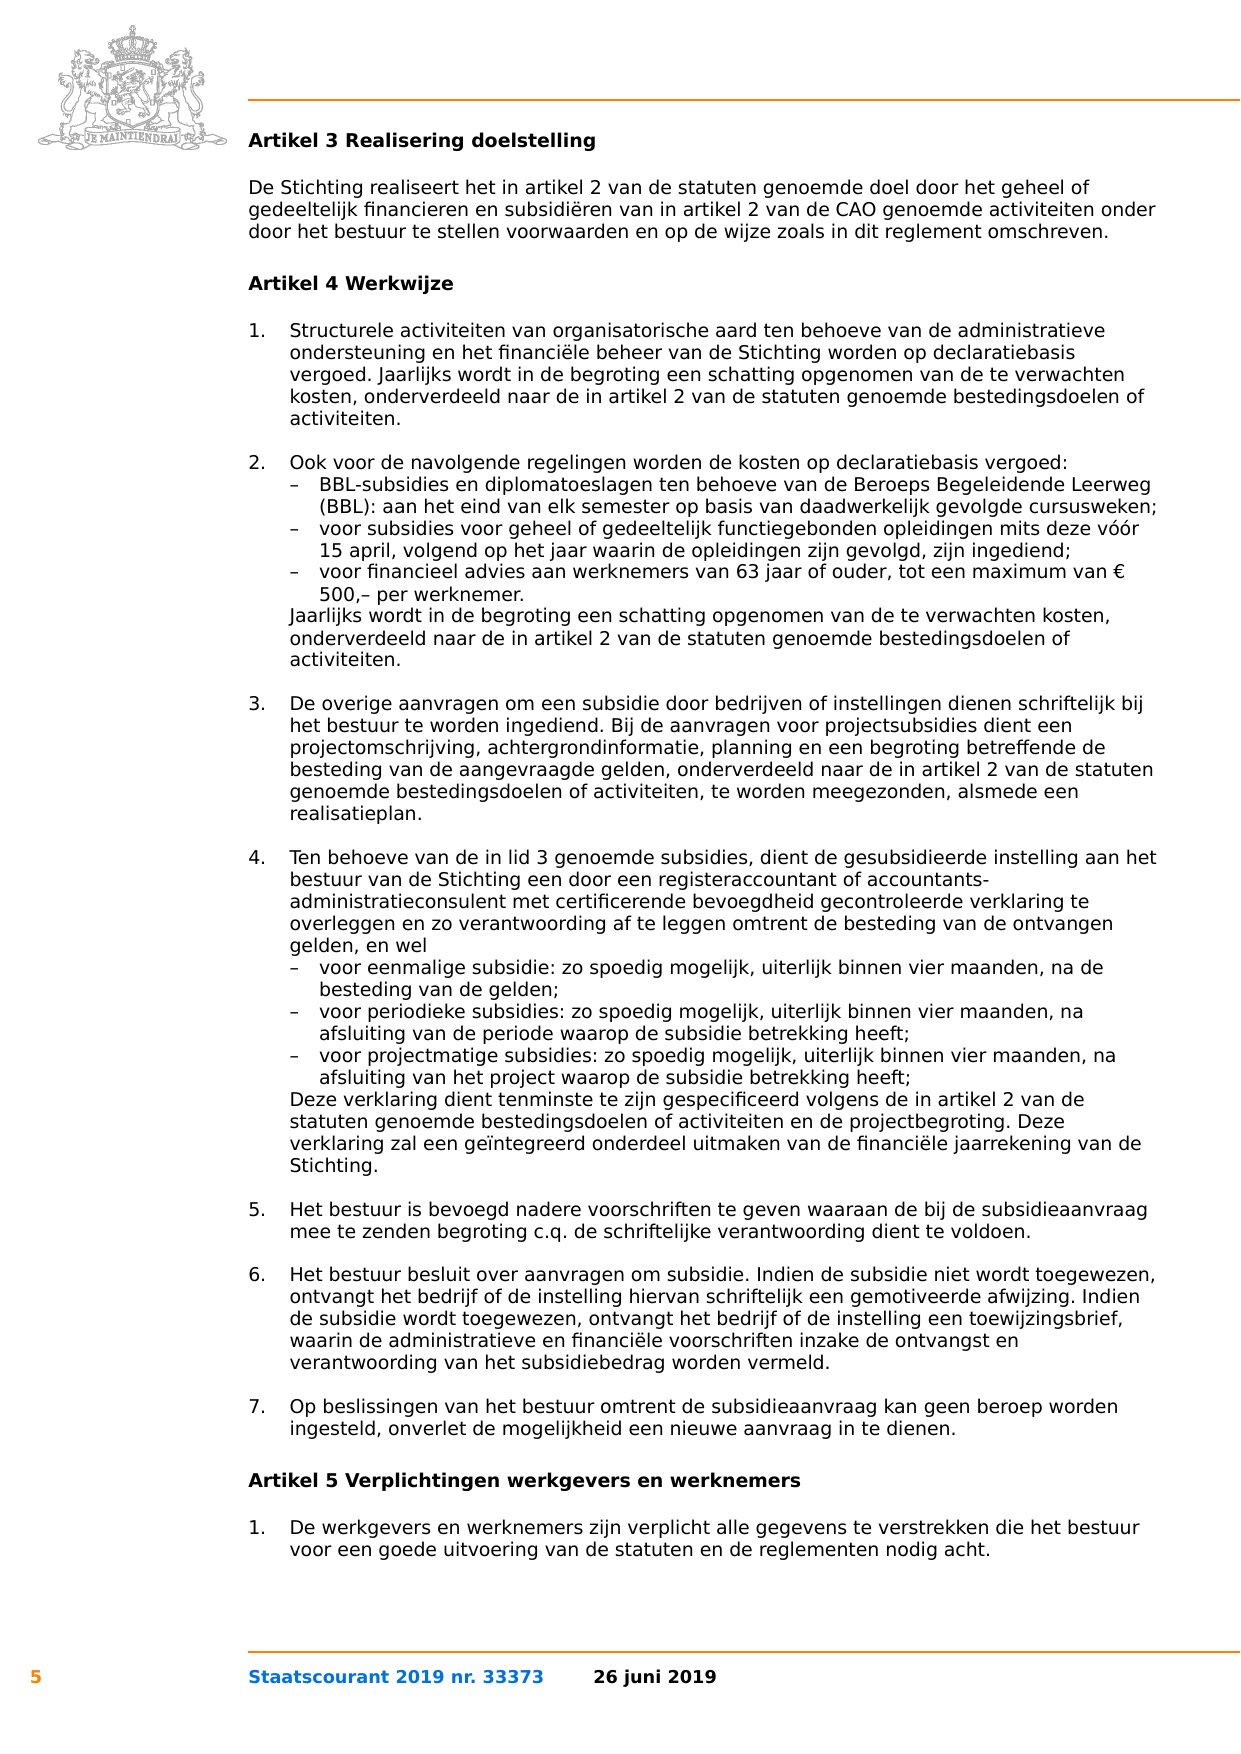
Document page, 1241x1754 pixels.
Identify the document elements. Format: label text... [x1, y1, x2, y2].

text 1. De werkgevers en werknemers zijn verplicht alle gegevens te verstrekken die het bestuur voor een goede uitvoering van de statuten en de reglementen nodig acht. [248, 1517, 1163, 1561]
text Jaarlijks wordt in de begroting een schatting opgenomen van de te verwachten kosten, onderverdeeld naar de in artikel 2 van de statuten genoemde bestedingsdoelen of activiteiten. [289, 605, 1163, 671]
subtitle Artikel 3 Realisering doelstelling [248, 130, 1163, 152]
text – voor financieel advies aan werknemers van 63 jaar of ouder, tot een maximum van € 500,– per werknemer. [289, 561, 1163, 605]
text 3. De overige aanvragen om een subsidie door bedrijven of instellingen dienen schriftelijk bij het bestuur te worden ingediend. Bij de aanvragen voor projectsubsidies dient een projectomschrijving, achtergrondinformatie, planning en een begroting betreffende de besteding van de aangevraagde gelden, onderverdeeld naar de in artikel 2 van de statuten genoemde bestedingsdoelen of activiteiten, te worden meegezonden, alsmede een realisatieplan. [248, 693, 1163, 825]
text 5. Het bestuur is bevoegd nadere voorschriften te geven waaraan de bij de subsidieaanvraag mee te zenden begroting c.q. de schriftelijke verantwoording dient te voldoen. [248, 1198, 1163, 1242]
text – voor periodieke subsidies: zo spoedig mogelijk, uiterlijk binnen vier maanden, na afsluiting van de periode waarop de subsidie betrekking heeft; [289, 1001, 1163, 1045]
text – BBL-subsidies en diplomatoeslagen ten behoeve van de Beroeps Begeleidende Leerweg (BBL): aan het eind van elk semester op basis van daadwerkelijk gevolgde cursusweken; [289, 473, 1163, 517]
text Deze verklaring dient tenminste te zijn gespecificeerd volgens de in artikel 2 van de statuten genoemde bestedingsdoelen of activiteiten en de projectbegroting. Deze verklaring zal een geïntegreerd onderdeel uitmaken van de financiële jaarrekening van de Stichting. [289, 1089, 1163, 1177]
subtitle Artikel 5 Verplichtingen werkgevers en werknemers [248, 1470, 1163, 1492]
text – voor projectmatige subsidies: zo spoedig mogelijk, uiterlijk binnen vier maanden, na afsluiting van het project waarop de subsidie betrekking heeft; [289, 1045, 1163, 1089]
text 4. Ten behoeve van de in lid 3 genoemde subsidies, dient de gesubsidieerde instelling aan het bestuur van de Stichting een door een registeraccountant of accountants-administratieconsulent met certificerende bevoegdheid gecontroleerde verklaring te overleggen en zo verantwoording af te leggen omtrent de besteding van de ontvangen gelden, en wel [248, 847, 1163, 957]
subtitle Artikel 4 Werkwijze [248, 273, 1163, 295]
text 6. Het bestuur besluit over aanvragen om subsidie. Indien de subsidie niet wordt toegewezen, ontvangt het bedrijf of de instelling hiervan schriftelijk een gemotiveerde afwijzing. Indien de subsidie wordt toegewezen, ontvangt het bedrijf of de instelling een toewijzingsbrief, waarin de administratieve en financiële voorschriften inzake de ontvangst en verantwoording van het subsidiebedrag worden vermeld. [248, 1264, 1163, 1374]
text De Stichting realiseert het in artikel 2 van de statuten genoemde doel door het geheel of gedeeltelijk financieren en subsidiëren van in artikel 2 van de CAO genoemde activiteiten onder door het bestuur te stellen voorwaarden en op de wijze zoals in dit reglement omschreven. [248, 177, 1163, 243]
picture [38, 25, 227, 150]
text 2. Ook voor de navolgende regelingen worden de kosten op declaratiebasis vergoed: [248, 452, 1163, 473]
text 7. Op beslissingen van het bestuur omtrent de subsidieaanvraag kan geen beroep worden ingesteld, onverlet de mogelijkheid een nieuwe aanvraag in te dienen. [248, 1396, 1163, 1440]
text – voor eenmalige subsidie: zo spoedig mogelijk, uiterlijk binnen vier maanden, na de besteding van de gelden; [289, 957, 1163, 1001]
text – voor subsidies voor geheel of gedeeltelijk functiegebonden opleidingen mits deze vóór 15 april, volgend op het jaar waarin de opleidingen zijn gevolgd, zijn ingediend; [289, 517, 1163, 561]
text 1. Structurele activiteiten van organisatorische aard ten behoeve van de administratieve ondersteuning en het financiële beheer van de Stichting worden op declaratiebasis vergoed. Jaarlijks wordt in de begroting een schatting opgenomen van de te verwachten kosten, onderverdeeld naar de in artikel 2 van de statuten genoemde bestedingsdoelen of activiteiten. [248, 320, 1163, 430]
